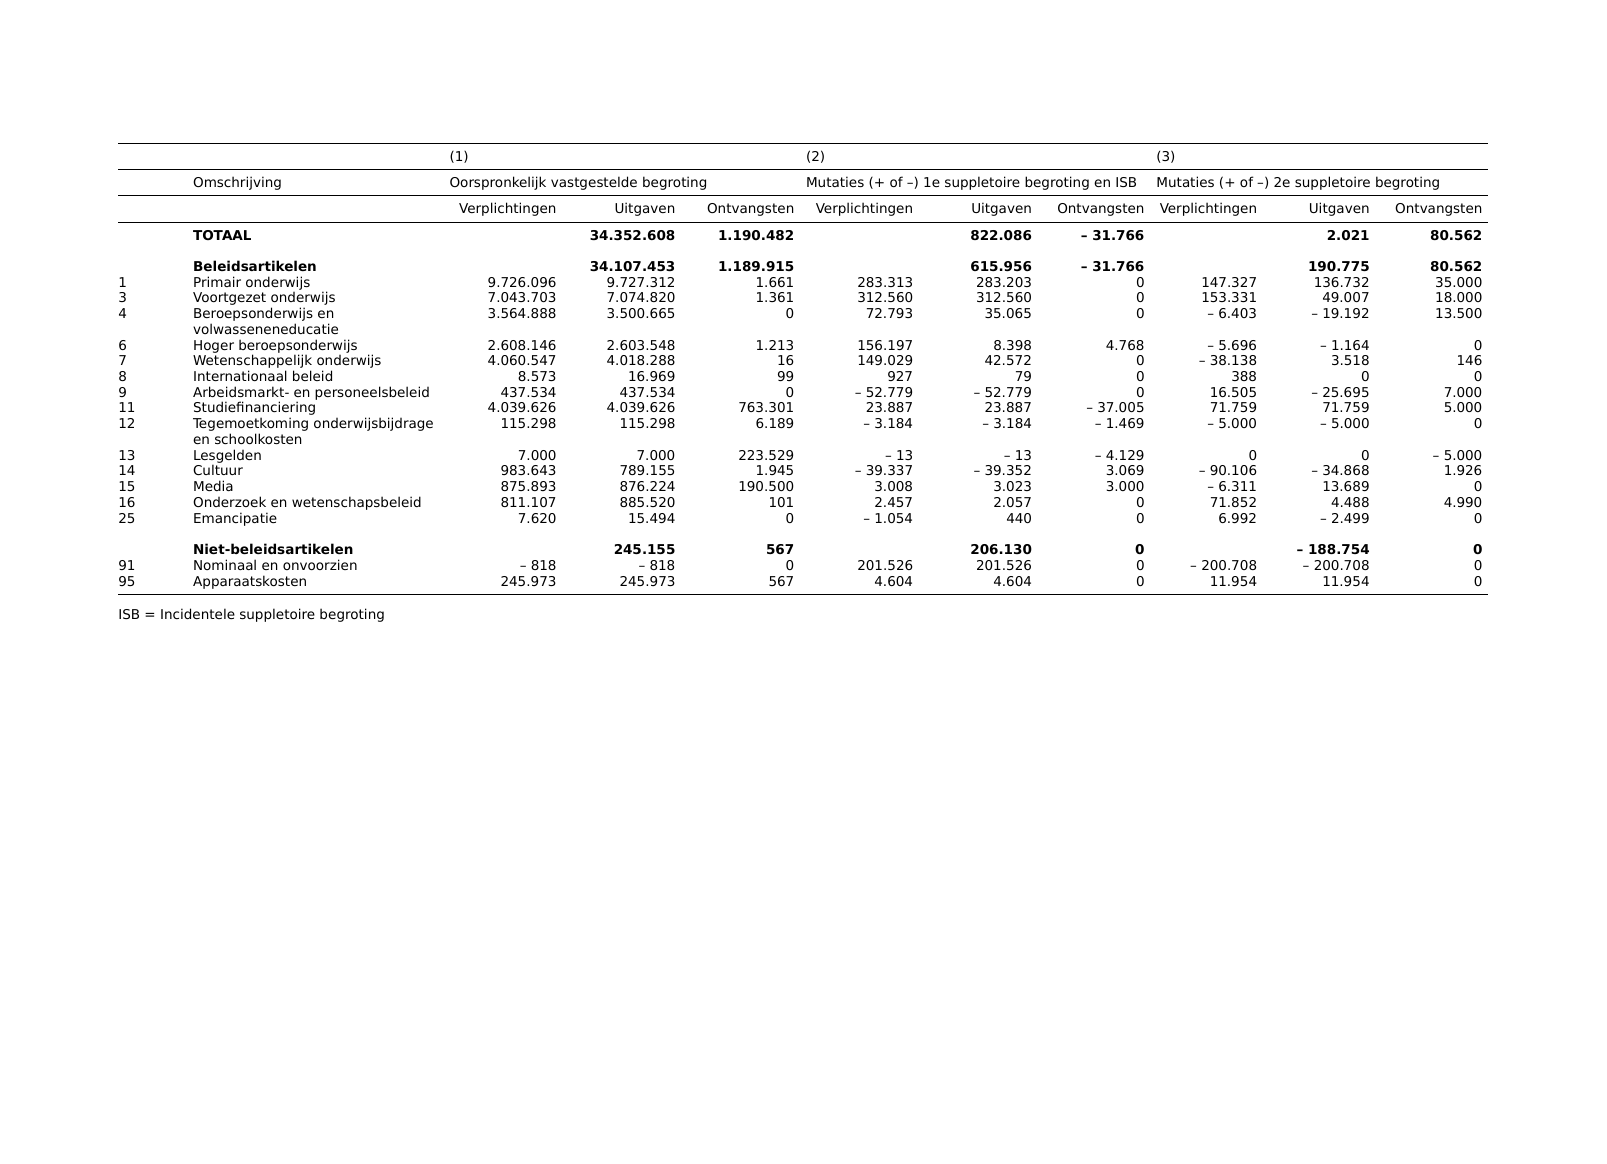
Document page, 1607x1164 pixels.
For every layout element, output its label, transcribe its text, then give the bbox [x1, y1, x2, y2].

table_cell Lesgelden [187, 448, 443, 463]
table_cell – 5.696 [1150, 338, 1263, 353]
table_cell Uitgaven [919, 196, 1038, 222]
table_cell 18.000 [1375, 290, 1488, 306]
table_cell 7.043.703 [443, 290, 562, 306]
table_cell [919, 526, 1038, 542]
table_cell [1150, 243, 1263, 259]
table_cell Uitgaven [562, 196, 681, 222]
table_cell [187, 243, 443, 259]
table_cell [118, 243, 187, 259]
table_cell 3 [118, 290, 187, 306]
table_header [1375, 144, 1488, 169]
table_header (3) [1150, 144, 1263, 169]
table_cell 71.852 [1150, 495, 1263, 510]
table_cell 4.018.288 [562, 353, 681, 369]
table_cell 0 [1038, 495, 1150, 510]
table_cell 7.000 [1375, 385, 1488, 400]
table_cell 3.500.665 [562, 306, 681, 337]
table_cell 79 [919, 369, 1038, 384]
table_cell Tegemoetkoming onderwijsbijdrage en schoolkosten [187, 416, 443, 447]
table_cell 3.008 [800, 479, 919, 495]
table_cell – 39.352 [919, 463, 1038, 479]
table_cell 4.604 [919, 573, 1038, 594]
table_cell 7.074.820 [562, 290, 681, 306]
table_cell 0 [1375, 573, 1488, 594]
table_cell 875.893 [443, 479, 562, 495]
table_cell – 13 [919, 448, 1038, 463]
table_cell 6 [118, 338, 187, 353]
table_cell – 5.000 [1263, 416, 1375, 447]
table_cell Nominaal en onvoorzien [187, 558, 443, 573]
table_cell 437.534 [562, 385, 681, 400]
table_cell – 3.184 [919, 416, 1038, 447]
table_cell 0 [681, 306, 800, 337]
table_cell 0 [1375, 510, 1488, 526]
table_cell [1150, 526, 1263, 542]
table_cell [1038, 526, 1150, 542]
table_cell 71.759 [1263, 400, 1375, 416]
table_cell – 39.337 [800, 463, 919, 479]
table_cell – 200.708 [1150, 558, 1263, 573]
table_cell 0 [1038, 385, 1150, 400]
table_cell [800, 526, 919, 542]
table_header [118, 144, 187, 169]
table_cell – 818 [562, 558, 681, 573]
table_cell 4.039.626 [443, 400, 562, 416]
table_cell 245.973 [443, 573, 562, 594]
table_cell 0 [1375, 542, 1488, 558]
table_cell 14 [118, 463, 187, 479]
table_cell – 13 [800, 448, 919, 463]
table_cell Primair onderwijs [187, 275, 443, 290]
table_header [681, 144, 800, 169]
table_cell 388 [1150, 369, 1263, 384]
table_cell 0 [1038, 275, 1150, 290]
table_cell 201.526 [800, 558, 919, 573]
table_cell 16.969 [562, 369, 681, 384]
table_cell – 31.766 [1038, 259, 1150, 274]
table_cell 2.603.548 [562, 338, 681, 353]
table_cell 206.130 [919, 542, 1038, 558]
table_cell 12 [118, 416, 187, 447]
table_cell 71.759 [1150, 400, 1263, 416]
table_cell [118, 542, 187, 558]
table_cell 7.000 [443, 448, 562, 463]
table_cell 3.564.888 [443, 306, 562, 337]
table_cell – 1.469 [1038, 416, 1150, 447]
table_header (1) [443, 144, 562, 169]
table_cell [118, 196, 187, 222]
table_cell [1150, 542, 1263, 558]
table_cell – 3.184 [800, 416, 919, 447]
table_cell Apparaatskosten [187, 573, 443, 594]
table_cell 101 [681, 495, 800, 510]
table_cell [681, 526, 800, 542]
table_cell Omschrijving [187, 170, 443, 195]
table_cell 1.190.482 [681, 223, 800, 243]
table_cell 3.023 [919, 479, 1038, 495]
table_cell 2.057 [919, 495, 1038, 510]
table_cell – 52.779 [919, 385, 1038, 400]
table_cell 0 [1038, 369, 1150, 384]
table_cell 147.327 [1150, 275, 1263, 290]
table_cell – 5.000 [1150, 416, 1263, 447]
table_cell 8 [118, 369, 187, 384]
table_cell Beroepsonderwijs en volwasseneneducatie [187, 306, 443, 337]
table_cell 1.926 [1375, 463, 1488, 479]
table_cell 35.000 [1375, 275, 1488, 290]
table_cell 437.534 [443, 385, 562, 400]
table_cell 0 [1038, 510, 1150, 526]
table_cell 4.990 [1375, 495, 1488, 510]
table_cell 763.301 [681, 400, 800, 416]
table_cell [118, 259, 187, 274]
table_cell – 38.138 [1150, 353, 1263, 369]
table_cell Voortgezet onderwijs [187, 290, 443, 306]
table_cell 11 [118, 400, 187, 416]
table_cell 8.398 [919, 338, 1038, 353]
table_cell [800, 542, 919, 558]
table_cell 0 [1375, 558, 1488, 573]
table_cell 1 [118, 275, 187, 290]
table_cell – 6.403 [1150, 306, 1263, 337]
table_cell 1.189.915 [681, 259, 800, 274]
table_cell 95 [118, 573, 187, 594]
table_cell 25 [118, 510, 187, 526]
table_cell 99 [681, 369, 800, 384]
table_cell Verplichtingen [1150, 196, 1263, 222]
table_cell 1.945 [681, 463, 800, 479]
table_cell [1150, 223, 1263, 243]
table_cell 0 [681, 510, 800, 526]
table_cell [562, 526, 681, 542]
table_cell 190.500 [681, 479, 800, 495]
table_cell 885.520 [562, 495, 681, 510]
table_cell 80.562 [1375, 259, 1488, 274]
table_cell 13 [118, 448, 187, 463]
table_cell [443, 223, 562, 243]
table_cell – 2.499 [1263, 510, 1375, 526]
table_cell Media [187, 479, 443, 495]
table_cell 567 [681, 542, 800, 558]
table_cell – 4.129 [1038, 448, 1150, 463]
table_cell Studiefinanciering [187, 400, 443, 416]
table_cell 0 [1038, 353, 1150, 369]
table_cell – 5.000 [1375, 448, 1488, 463]
table_cell 223.529 [681, 448, 800, 463]
table_cell 6.189 [681, 416, 800, 447]
table_cell Mutaties (+ of –) 2e suppletoire begroting [1150, 170, 1488, 195]
table_cell 13.500 [1375, 306, 1488, 337]
table_cell 15 [118, 479, 187, 495]
table_cell 156.197 [800, 338, 919, 353]
table_cell 72.793 [800, 306, 919, 337]
table_cell 23.887 [800, 400, 919, 416]
table_cell 4 [118, 306, 187, 337]
table_cell 23.887 [919, 400, 1038, 416]
table_cell 16.505 [1150, 385, 1263, 400]
table_cell 0 [1150, 448, 1263, 463]
table_cell – 31.766 [1038, 223, 1150, 243]
table_cell [443, 259, 562, 274]
table_cell 136.732 [1263, 275, 1375, 290]
table_cell 0 [1038, 306, 1150, 337]
table_cell 2.457 [800, 495, 919, 510]
table_cell 7.620 [443, 510, 562, 526]
table_cell – 188.754 [1263, 542, 1375, 558]
table_cell 245.973 [562, 573, 681, 594]
table_cell Arbeidsmarkt- en personeelsbeleid [187, 385, 443, 400]
table_cell 153.331 [1150, 290, 1263, 306]
table_cell [118, 170, 187, 195]
table_header [187, 144, 443, 169]
table_cell 2.021 [1263, 223, 1375, 243]
table_cell 34.107.453 [562, 259, 681, 274]
table_cell – 19.192 [1263, 306, 1375, 337]
table_cell 0 [1263, 369, 1375, 384]
table_cell Emancipatie [187, 510, 443, 526]
table_cell Ontvangsten [681, 196, 800, 222]
table_cell [118, 526, 187, 542]
table_cell 927 [800, 369, 919, 384]
table_cell 11.954 [1263, 573, 1375, 594]
table_cell 283.203 [919, 275, 1038, 290]
table_cell 4.604 [800, 573, 919, 594]
table_cell 983.643 [443, 463, 562, 479]
table_cell 0 [681, 385, 800, 400]
table_cell 42.572 [919, 353, 1038, 369]
table_cell 34.352.608 [562, 223, 681, 243]
table_cell – 25.695 [1263, 385, 1375, 400]
table_cell [1038, 243, 1150, 259]
table_header [919, 144, 1038, 169]
table_cell 0 [681, 558, 800, 573]
table_cell – 37.005 [1038, 400, 1150, 416]
table_cell 9.726.096 [443, 275, 562, 290]
table_cell [1263, 243, 1375, 259]
table_cell 811.107 [443, 495, 562, 510]
table_cell 3.000 [1038, 479, 1150, 495]
table_cell 4.488 [1263, 495, 1375, 510]
table_cell Ontvangsten [1375, 196, 1488, 222]
table_cell 6.992 [1150, 510, 1263, 526]
table_cell – 818 [443, 558, 562, 573]
table_header (2) [800, 144, 919, 169]
table_cell 312.560 [800, 290, 919, 306]
table_cell 876.224 [562, 479, 681, 495]
table_cell 440 [919, 510, 1038, 526]
table_cell 7.000 [562, 448, 681, 463]
table_cell Cultuur [187, 463, 443, 479]
table_cell 115.298 [443, 416, 562, 447]
table_cell 80.562 [1375, 223, 1488, 243]
table_cell 149.029 [800, 353, 919, 369]
table_cell [800, 259, 919, 274]
table_cell – 6.311 [1150, 479, 1263, 495]
table_cell Verplichtingen [800, 196, 919, 222]
table_cell [118, 223, 187, 243]
table_cell 0 [1038, 290, 1150, 306]
table_cell 0 [1038, 542, 1150, 558]
table_cell 0 [1375, 369, 1488, 384]
table_cell 789.155 [562, 463, 681, 479]
table_cell 9 [118, 385, 187, 400]
table_header [1263, 144, 1375, 169]
table_cell [1150, 259, 1263, 274]
table_cell 1.213 [681, 338, 800, 353]
table_cell TOTAAL [187, 223, 443, 243]
table_cell 9.727.312 [562, 275, 681, 290]
table_cell – 200.708 [1263, 558, 1375, 573]
table_cell 283.313 [800, 275, 919, 290]
table_cell 8.573 [443, 369, 562, 384]
table_cell 0 [1038, 573, 1150, 594]
table_cell 5.000 [1375, 400, 1488, 416]
table_cell 146 [1375, 353, 1488, 369]
table_cell 245.155 [562, 542, 681, 558]
table_cell Mutaties (+ of –) 1e suppletoire begroting en ISB [800, 170, 1150, 195]
table_cell [919, 243, 1038, 259]
table_cell 13.689 [1263, 479, 1375, 495]
table_cell 49.007 [1263, 290, 1375, 306]
table_cell Ontvangsten [1038, 196, 1150, 222]
table_cell – 34.868 [1263, 463, 1375, 479]
table_cell Niet-beleidsartikelen [187, 542, 443, 558]
table_cell Beleidsartikelen [187, 259, 443, 274]
table_cell Internationaal beleid [187, 369, 443, 384]
table_cell 0 [1375, 416, 1488, 447]
table_cell [187, 526, 443, 542]
table_cell 0 [1375, 338, 1488, 353]
table_cell 16 [118, 495, 187, 510]
table_header [1038, 144, 1150, 169]
table_cell – 1.054 [800, 510, 919, 526]
table_header [562, 144, 681, 169]
table_cell [562, 243, 681, 259]
table_cell 0 [1263, 448, 1375, 463]
table_cell 0 [1375, 479, 1488, 495]
table_cell – 90.106 [1150, 463, 1263, 479]
table_cell 1.661 [681, 275, 800, 290]
table_cell 91 [118, 558, 187, 573]
table_cell [681, 243, 800, 259]
table_cell – 52.779 [800, 385, 919, 400]
table_cell – 1.164 [1263, 338, 1375, 353]
table_cell 3.069 [1038, 463, 1150, 479]
table_cell 11.954 [1150, 573, 1263, 594]
table_cell [800, 243, 919, 259]
table_cell 4.060.547 [443, 353, 562, 369]
table_cell 615.956 [919, 259, 1038, 274]
table_cell 822.086 [919, 223, 1038, 243]
table_cell Verplichtingen [443, 196, 562, 222]
table_cell 35.065 [919, 306, 1038, 337]
table_cell 2.608.146 [443, 338, 562, 353]
table_cell 0 [1038, 558, 1150, 573]
table_cell [443, 542, 562, 558]
table_cell 312.560 [919, 290, 1038, 306]
table_cell [443, 243, 562, 259]
table_cell 190.775 [1263, 259, 1375, 274]
table_cell [800, 223, 919, 243]
table_cell 4.768 [1038, 338, 1150, 353]
table_cell 567 [681, 573, 800, 594]
table_cell Onderzoek en wetenschapsbeleid [187, 495, 443, 510]
table_cell 3.518 [1263, 353, 1375, 369]
table_cell 16 [681, 353, 800, 369]
table_cell 115.298 [562, 416, 681, 447]
table_cell Wetenschappelijk onderwijs [187, 353, 443, 369]
table_cell Hoger beroepsonderwijs [187, 338, 443, 353]
table_cell Oorspronkelijk vastgestelde begroting [443, 170, 800, 195]
table_cell [1263, 526, 1375, 542]
table_cell [187, 196, 443, 222]
table_cell [443, 526, 562, 542]
table_cell 15.494 [562, 510, 681, 526]
table_cell 1.361 [681, 290, 800, 306]
table_cell ISB = Incidentele suppletoire begroting [118, 595, 1488, 622]
table_cell [1375, 243, 1488, 259]
table_cell Uitgaven [1263, 196, 1375, 222]
table_cell 7 [118, 353, 187, 369]
table_cell 4.039.626 [562, 400, 681, 416]
table_cell 201.526 [919, 558, 1038, 573]
table_cell [1375, 526, 1488, 542]
